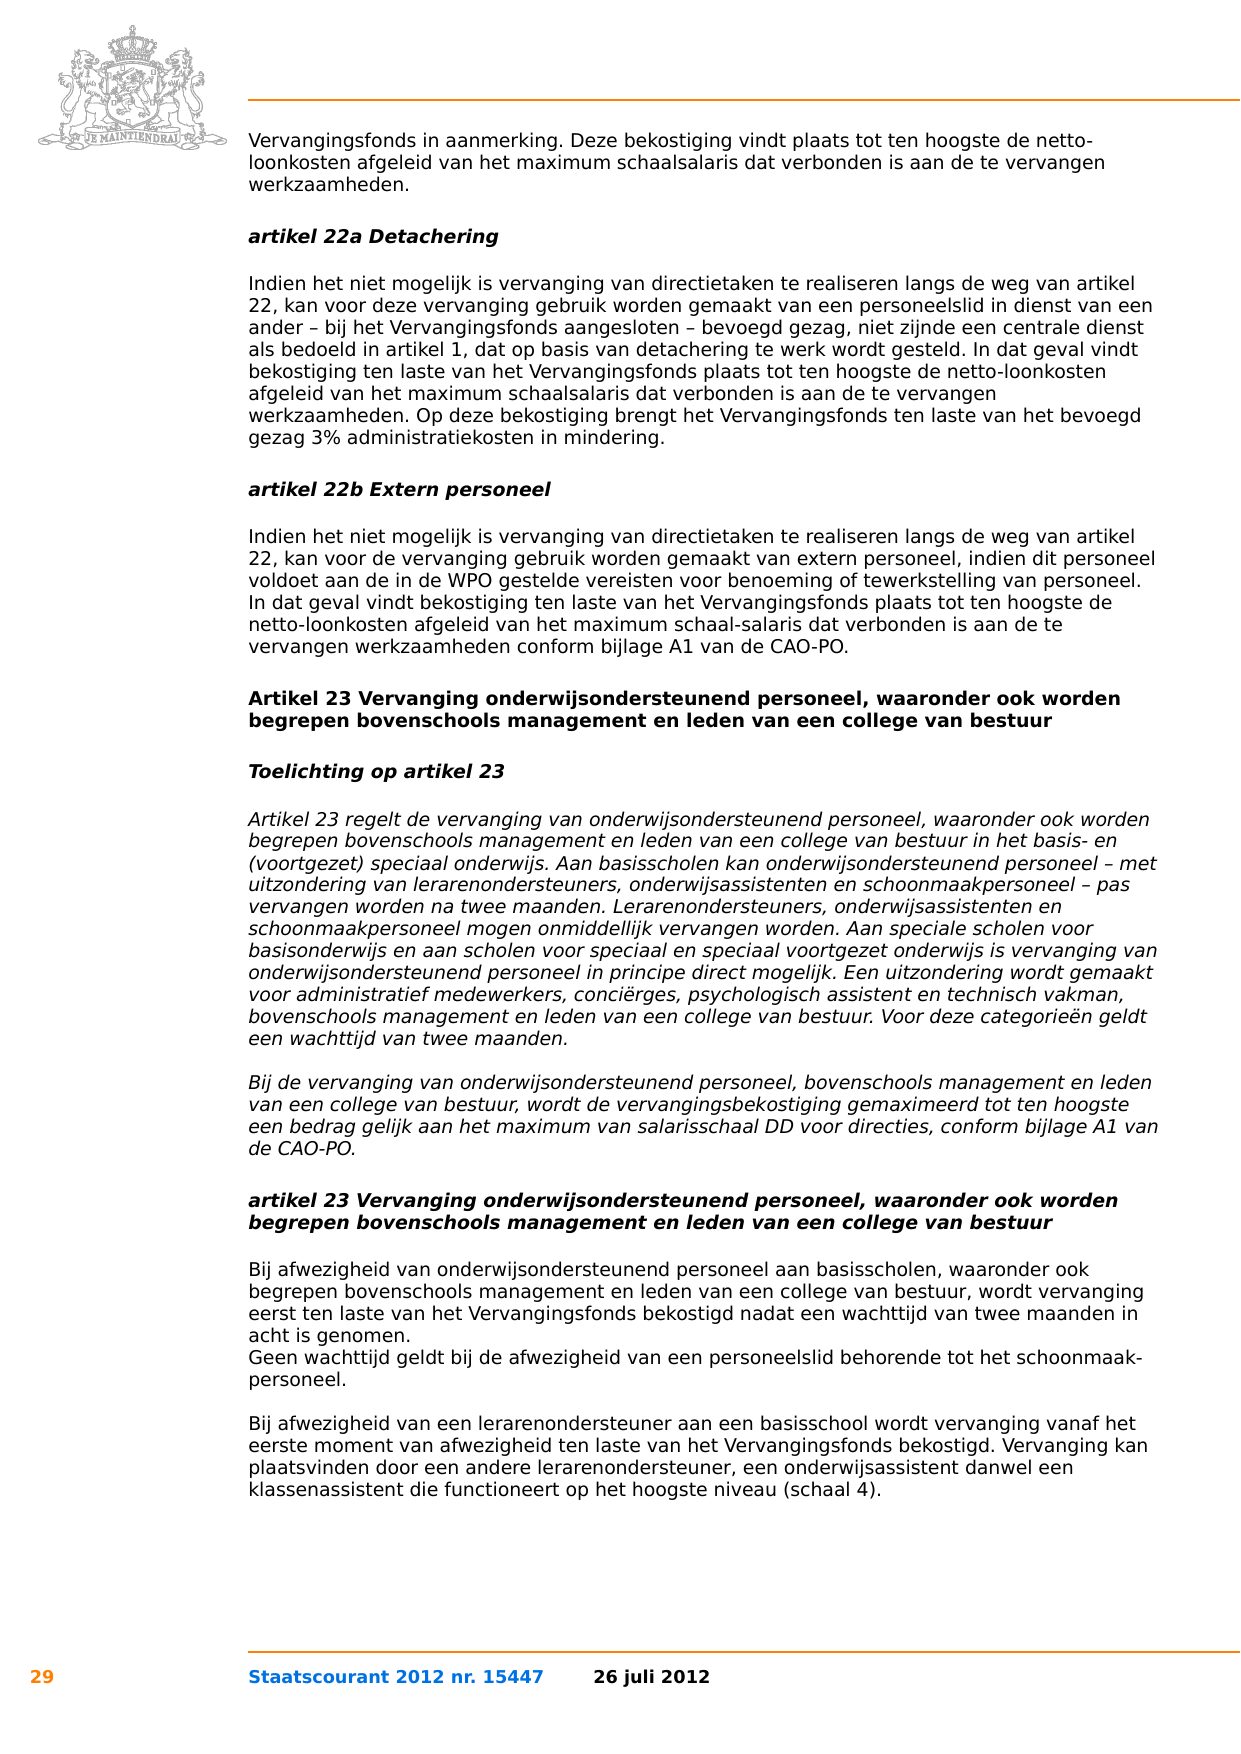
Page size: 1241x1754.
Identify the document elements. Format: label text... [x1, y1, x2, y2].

subtitle artikel 22a Detachering [248, 226, 1163, 248]
text Vervangingsfonds in aanmerking. Deze bekostiging vindt plaats tot ten hoogste de netto-loonkosten afgeleid van het maximum schaalsalaris dat verbonden is aan de te vervangen werkzaamheden. [248, 130, 1163, 196]
text Artikel 23 regelt de vervanging van onderwijsondersteunend personeel, waaronder ook worden begrepen bovenschools management en leden van een college van bestuur in het basis- en (voortgezet) speciaal onderwijs. Aan basisscholen kan onderwijsondersteunend personeel – met uitzondering van lerarenondersteuners, onderwijsassistenten en schoonmaakpersoneel – pas vervangen worden na twee maanden. Lerarenondersteuners, onderwijsassistenten en schoonmaakpersoneel mogen onmiddellijk vervangen worden. Aan speciale scholen voor basisonderwijs en aan scholen voor speciaal en speciaal voortgezet onderwijs is vervanging van onderwijsondersteunend personeel in principe direct mogelijk. Een uitzondering wordt gemaakt voor administratief medewerkers, conciërges, psychologisch assistent en technisch vakman, bovenschools management en leden van een college van bestuur. Voor deze categorieën geldt een wachttijd van twee maanden. [248, 808, 1163, 1050]
text Bij afwezigheid van een lerarenondersteuner aan een basisschool wordt vervanging vanaf het eerste moment van afwezigheid ten laste van het Vervangingsfonds bekostigd. Vervanging kan plaatsvinden door een andere lerarenondersteuner, een onderwijsassistent danwel een klassenassistent die functioneert op het hoogste niveau (schaal 4). [248, 1413, 1163, 1501]
text Indien het niet mogelijk is vervanging van directietaken te realiseren langs de weg van artikel 22, kan voor de vervanging gebruik worden gemaakt van extern personeel, indien dit personeel voldoet aan de in de WPO gestelde vereisten voor benoeming of tewerkstelling van personeel. In dat geval vindt bekostiging ten laste van het Vervangingsfonds plaats tot ten hoogste de netto-loonkosten afgeleid van het maximum schaal-salaris dat verbonden is aan de te vervangen werkzaamheden conform bijlage A1 van de CAO-PO. [248, 526, 1163, 657]
subtitle artikel 23 Vervanging onderwijsondersteunend personeel, waaronder ook worden begrepen bovenschools management en leden van een college van bestuur [248, 1190, 1163, 1234]
subtitle Artikel 23 Vervanging onderwijsondersteunend personeel, waaronder ook worden begrepen bovenschools management en leden van een college van bestuur [248, 687, 1163, 731]
text Bij afwezigheid van onderwijsondersteunend personeel aan basisscholen, waaronder ook begrepen bovenschools management en leden van een college van bestuur, wordt vervanging eerst ten laste van het Vervangingsfonds bekostigd nadat een wachttijd van twee maanden in acht is genomen. [248, 1259, 1163, 1347]
subtitle artikel 22b Extern personeel [248, 479, 1163, 501]
subtitle Toelichting op artikel 23 [248, 761, 1163, 783]
text Geen wachttijd geldt bij de afwezigheid van een personeelslid behorende tot het schoonmaak-personeel. [248, 1347, 1163, 1391]
text Bij de vervanging van onderwijsondersteunend personeel, bovenschools management en leden van een college van bestuur, wordt de vervangingsbekostiging gemaximeerd tot ten hoogste een bedrag gelijk aan het maximum van salarisschaal DD voor directies, conform bijlage A1 van de CAO-PO. [248, 1072, 1163, 1160]
picture [38, 25, 227, 150]
text Indien het niet mogelijk is vervanging van directietaken te realiseren langs de weg van artikel 22, kan voor deze vervanging gebruik worden gemaakt van een personeelslid in dienst van een ander – bij het Vervangingsfonds aangesloten – bevoegd gezag, niet zijnde een centrale dienst als bedoeld in artikel 1, dat op basis van detachering te werk wordt gesteld. In dat geval vindt bekostiging ten laste van het Vervangingsfonds plaats tot ten hoogste de netto-loonkosten afgeleid van het maximum schaalsalaris dat verbonden is aan de te vervangen werkzaamheden. Op deze bekostiging brengt het Vervangingsfonds ten laste van het bevoegd gezag 3% administratiekosten in mindering. [248, 273, 1163, 449]
